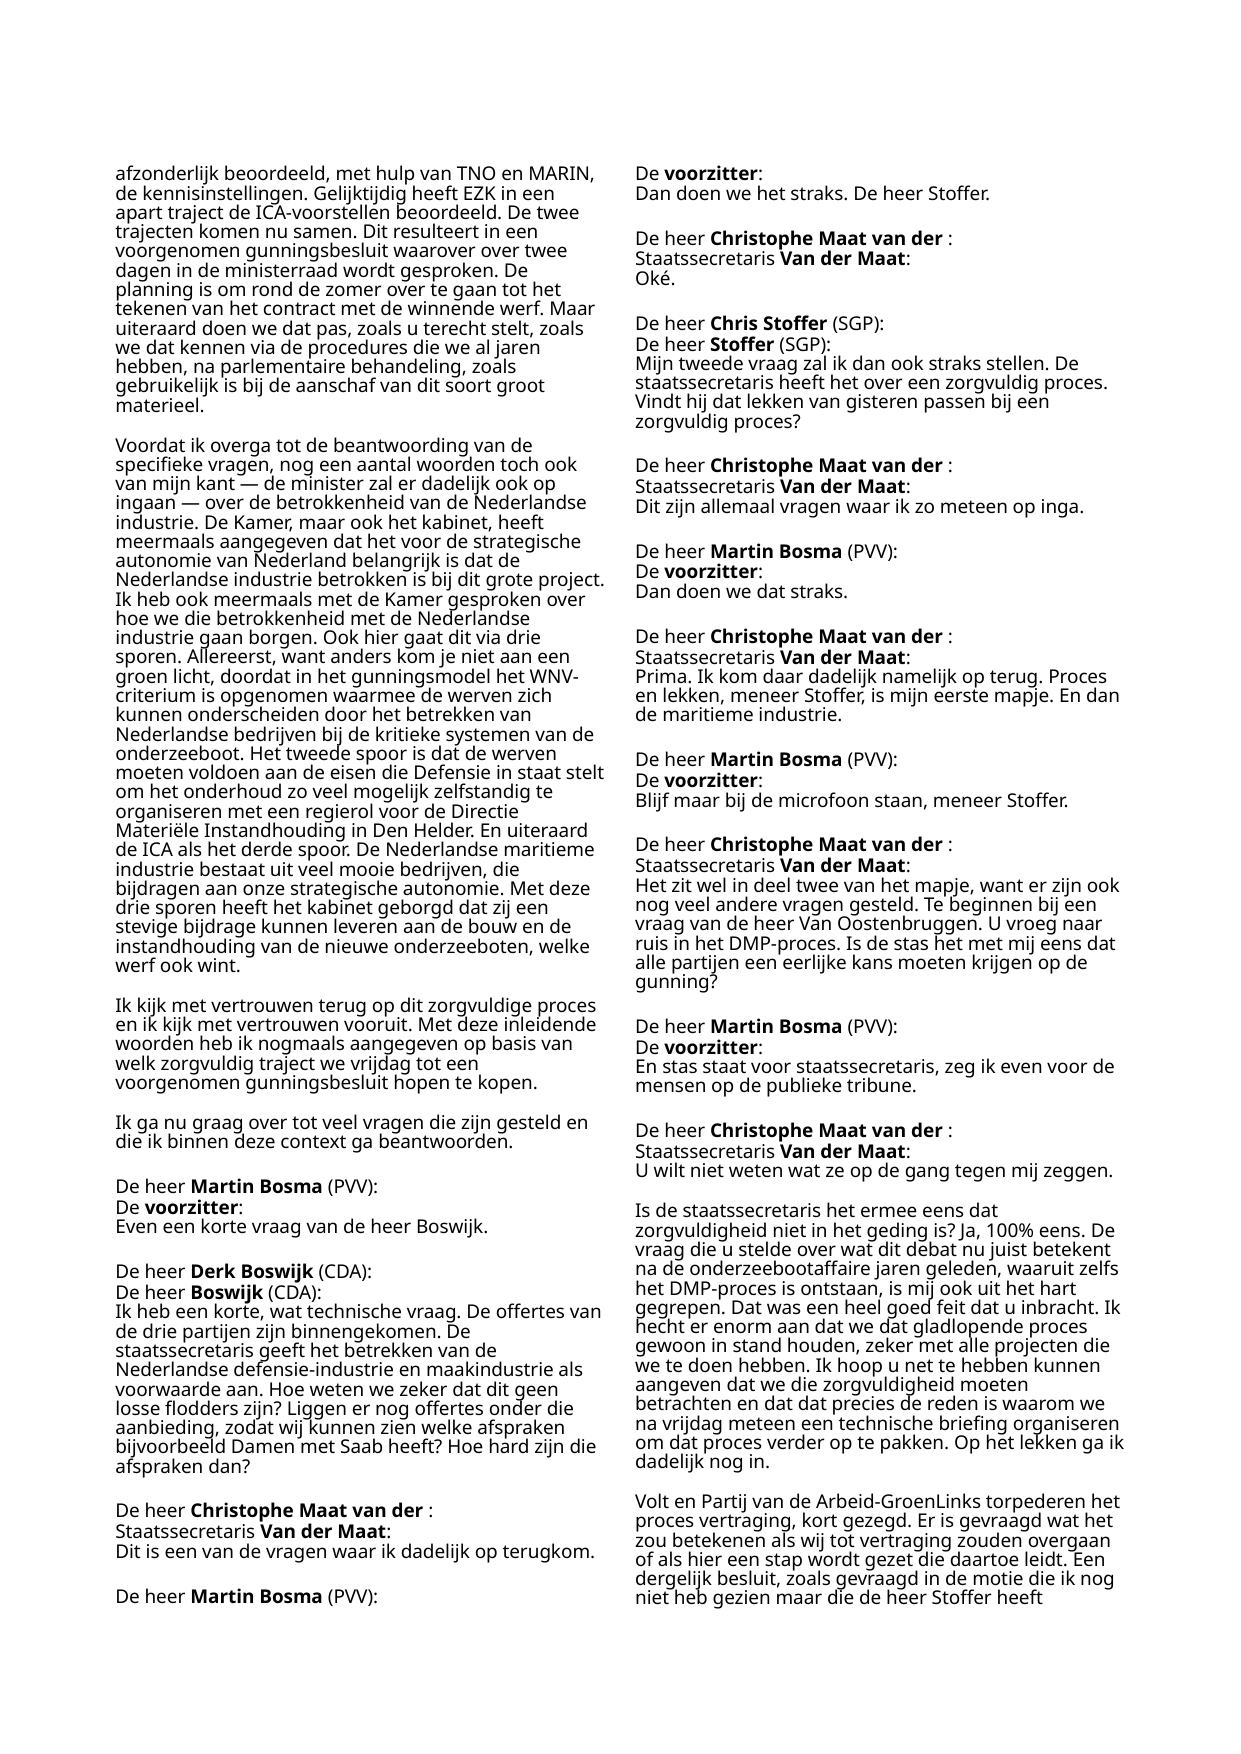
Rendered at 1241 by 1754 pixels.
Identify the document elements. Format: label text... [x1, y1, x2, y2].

text Ik heb een korte, wat technische vraag. De offertes van de drie partijen zijn binnengekomen. De staatssecretaris geeft het betrekken van de Nederlandse defensie-industrie en maakindustrie als voorwaarde aan. Hoe weten we zeker dat dit geen losse flodders zijn? Liggen er nog offertes onder die aanbieding, zodat wij kunnen zien welke afspraken bijvoorbeeld Damen met Saab heeft? Hoe hard zijn die afspraken dan? [115, 1303, 605, 1477]
text De heer Christophe Maat van der : [115, 1498, 605, 1523]
text Dit is een van de vragen waar ik dadelijk op terugkom. [115, 1543, 605, 1562]
text De voorzitter: [635, 1039, 1125, 1058]
text Dit zijn allemaal vragen waar ik zo meteen op inga. [635, 498, 1125, 517]
text Ik kijk met vertrouwen terug op dit zorgvuldige proces en ik kijk met vertrouwen vooruit. Met deze inleidende woorden heb ik nogmaals aangegeven op basis van welk zorgvuldig traject we vrijdag tot een voorgenomen gunningsbesluit hopen te kopen. [115, 997, 605, 1093]
text Dan doen we dat straks. [635, 583, 1125, 602]
text De voorzitter: [115, 1199, 605, 1218]
text Staatssecretaris Van der Maat: [635, 478, 1125, 498]
text De heer Christophe Maat van der : [635, 1117, 1125, 1143]
text De heer Boswijk (CDA): [115, 1284, 605, 1303]
text Ik ga nu graag over tot veel vragen die zijn gesteld en die ik binnen deze context ga beantwoorden. [115, 1114, 605, 1152]
text afzonderlijk beoordeeld, met hulp van TNO en MARIN, de kennisinstellingen. Gelijktijdig heeft EZK in een apart traject de ICA-voorstellen beoordeeld. De twee trajecten komen nu samen. Dit resulteert in een voorgenomen gunningsbesluit waarover over twee dagen in de ministerraad wordt gesproken. De planning is om rond de zomer over te gaan tot het tekenen van het contract met de winnende werf. Maar uiteraard doen we dat pas, zoals u terecht stelt, zoals we dat kennen via de procedures die we al jaren hebben, na parlementaire behandeling, zoals gebruikelijk is bij de aanschaf van dit soort groot materieel. [115, 165, 605, 416]
text Even een korte vraag van de heer Boswijk. [115, 1218, 605, 1238]
text Het zit wel in deel twee van het mapje, want er zijn ook nog veel andere vragen gesteld. Te beginnen bij een vraag van de heer Van Oostenbruggen. U vroeg naar ruis in het DMP-proces. Is de stas het met mij eens dat alle partijen een eerlijke kans moeten krijgen op de gunning? [635, 877, 1125, 992]
text Prima. Ik kom daar dadelijk namelijk op terug. Proces en lekken, meneer Stoffer, is mijn eerste mapje. En dan de maritieme industrie. [635, 668, 1125, 726]
text U wilt niet weten wat ze op de gang tegen mij zeggen. [635, 1162, 1125, 1182]
text Mijn tweede vraag zal ik dan ook straks stellen. De staatssecretaris heeft het over een zorgvuldig proces. Vindt hij dat lekken van gisteren passen bij een zorgvuldig proces? [635, 355, 1125, 432]
text De heer Derk Boswijk (CDA): [115, 1258, 605, 1284]
text Voordat ik overga tot de beantwoording van de specifieke vragen, nog een aantal woorden toch ook van mijn kant — de minister zal er dadelijk ook op ingaan — over de betrokkenheid van de Nederlandse industrie. De Kamer, maar ook het kabinet, heeft meermaals aangegeven dat het voor de strategische autonomie van Nederland belangrijk is dat de Nederlandse industrie betrokken is bij dit grote project. Ik heb ook meermaals met de Kamer gesproken over hoe we die betrokkenheid met de Nederlandse industrie gaan borgen. Ook hier gaat dit via drie sporen. Allereerst, want anders kom je niet aan een groen licht, doordat in het gunningsmodel het WNV-criterium is opgenomen waarmee de werven zich kunnen onderscheiden door het betrekken van Nederlandse bedrijven bij de kritieke systemen van de onderzeeboot. Het tweede spoor is dat de werven moeten voldoen aan de eisen die Defensie in staat stelt om het onderhoud zo veel mogelijk zelfstandig te organiseren met een regierol voor de Directie Materiële Instandhouding in Den Helder. En uiteraard de ICA als het derde spoor. De Nederlandse maritieme industrie bestaat uit veel mooie bedrijven, die bijdragen aan onze strategische autonomie. Met deze drie sporen heeft het kabinet geborgd dat zij een stevige bijdrage kunnen leveren aan de bouw en de instandhouding van de nieuwe onderzeeboten, welke werf ook wint. [115, 437, 605, 976]
text Staatssecretaris Van der Maat: [635, 649, 1125, 668]
text Dan doen we het straks. De heer Stoffer. [635, 184, 1125, 204]
text Staatssecretaris Van der Maat: [635, 857, 1125, 877]
text De voorzitter: [635, 165, 1125, 184]
text De heer Christophe Maat van der : [635, 453, 1125, 478]
text Staatssecretaris Van der Maat: [115, 1523, 605, 1543]
text De heer Martin Bosma (PVV): [115, 1583, 605, 1608]
text De heer Martin Bosma (PVV): [115, 1173, 605, 1199]
text Oké. [635, 270, 1125, 289]
text Is de staatssecretaris het ermee eens dat zorgvuldigheid niet in het geding is? Ja, 100% eens. De vraag die u stelde over wat dit debat nu juist betekent na de onderzeebootaffaire jaren geleden, waaruit zelfs het DMP-proces is ontstaan, is mij ook uit het hart gegrepen. Dat was een heel goed feit dat u inbracht. Ik hecht er enorm aan dat we dat gladlopende proces gewoon in stand houden, zeker met alle projecten die we te doen hebben. Ik hoop u net te hebben kunnen aangeven dat we die zorgvuldigheid moeten betrachten en dat dat precies de reden is waarom we na vrijdag meteen een technische briefing organiseren om dat proces verder op te pakken. Op het lekken ga ik dadelijk nog in. [635, 1202, 1125, 1472]
text De voorzitter: [635, 772, 1125, 792]
text Staatssecretaris Van der Maat: [635, 1143, 1125, 1162]
text De heer Martin Bosma (PVV): [635, 1013, 1125, 1039]
text Blijf maar bij de microfoon staan, meneer Stoffer. [635, 792, 1125, 811]
text De heer Christophe Maat van der : [635, 225, 1125, 250]
text En stas staat voor staatssecretaris, zeg ik even voor de mensen op de publieke tribune. [635, 1058, 1125, 1097]
text De heer Christophe Maat van der : [635, 832, 1125, 857]
text De heer Martin Bosma (PVV): [635, 538, 1125, 563]
text De heer Stoffer (SGP): [635, 336, 1125, 355]
text De heer Martin Bosma (PVV): [635, 747, 1125, 772]
text De heer Chris Stoffer (SGP): [635, 310, 1125, 336]
text Staatssecretaris Van der Maat: [635, 250, 1125, 270]
text Volt en Partij van de Arbeid-GroenLinks torpederen het proces vertraging, kort gezegd. Er is gevraagd wat het zou betekenen als wij tot vertraging zouden overgaan of als hier een stap wordt gezet die daartoe leidt. Een dergelijk besluit, zoals gevraagd in de motie die ik nog niet heb gezien maar die de heer Stoffer heeft [635, 1493, 1125, 1609]
text De heer Christophe Maat van der : [635, 623, 1125, 649]
text De voorzitter: [635, 563, 1125, 583]
